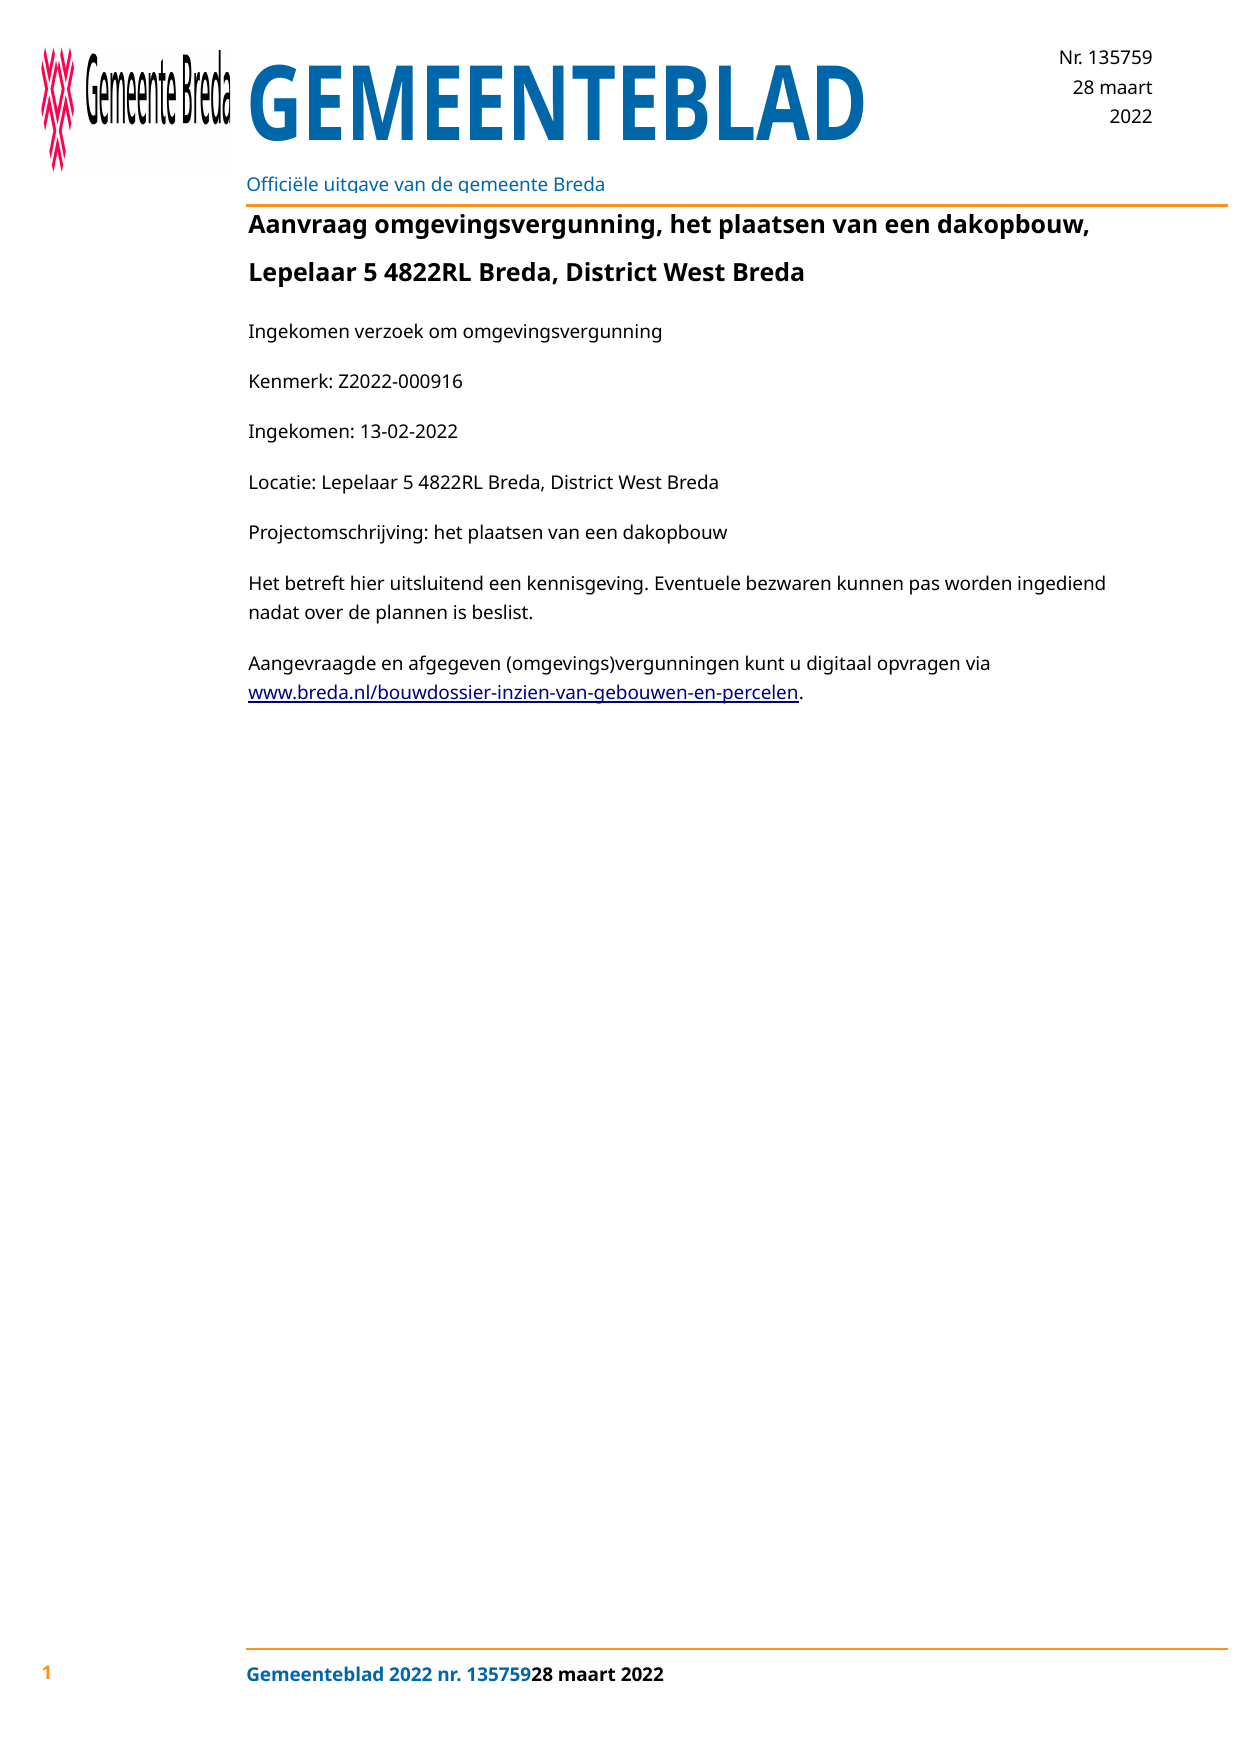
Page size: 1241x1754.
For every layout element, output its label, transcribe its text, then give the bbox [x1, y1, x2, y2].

text Aanvraag omgevingsvergunning, het plaatsen van een dakopbouw, Lepelaar 5 4822RL Breda, District West Breda [248, 207, 1152, 288]
text Ingekomen verzoek om omgevingsvergunning [248, 318, 1152, 344]
text Projectomschrijving: het plaatsen van een dakopbouw [248, 519, 1152, 545]
picture [41, 47, 231, 172]
text Ingekomen: 13-02-2022 [248, 419, 1152, 444]
text Locatie: Lepelaar 5 4822RL Breda, District West Breda [248, 469, 1152, 495]
text Aangevraagde en afgegeven (omgevings)vergunningen kunt u digitaal opvragen via www.breda.nl/bouwdossier-inzien-van-gebouwen-en-percelen. [248, 650, 1152, 705]
text Het betreft hier uitsluitend een kennisgeving. Eventuele bezwaren kunnen pas worden ingediend nadat over de plannen is beslist. [248, 570, 1152, 625]
text Kenmerk: Z2022-000916 [248, 368, 1152, 394]
